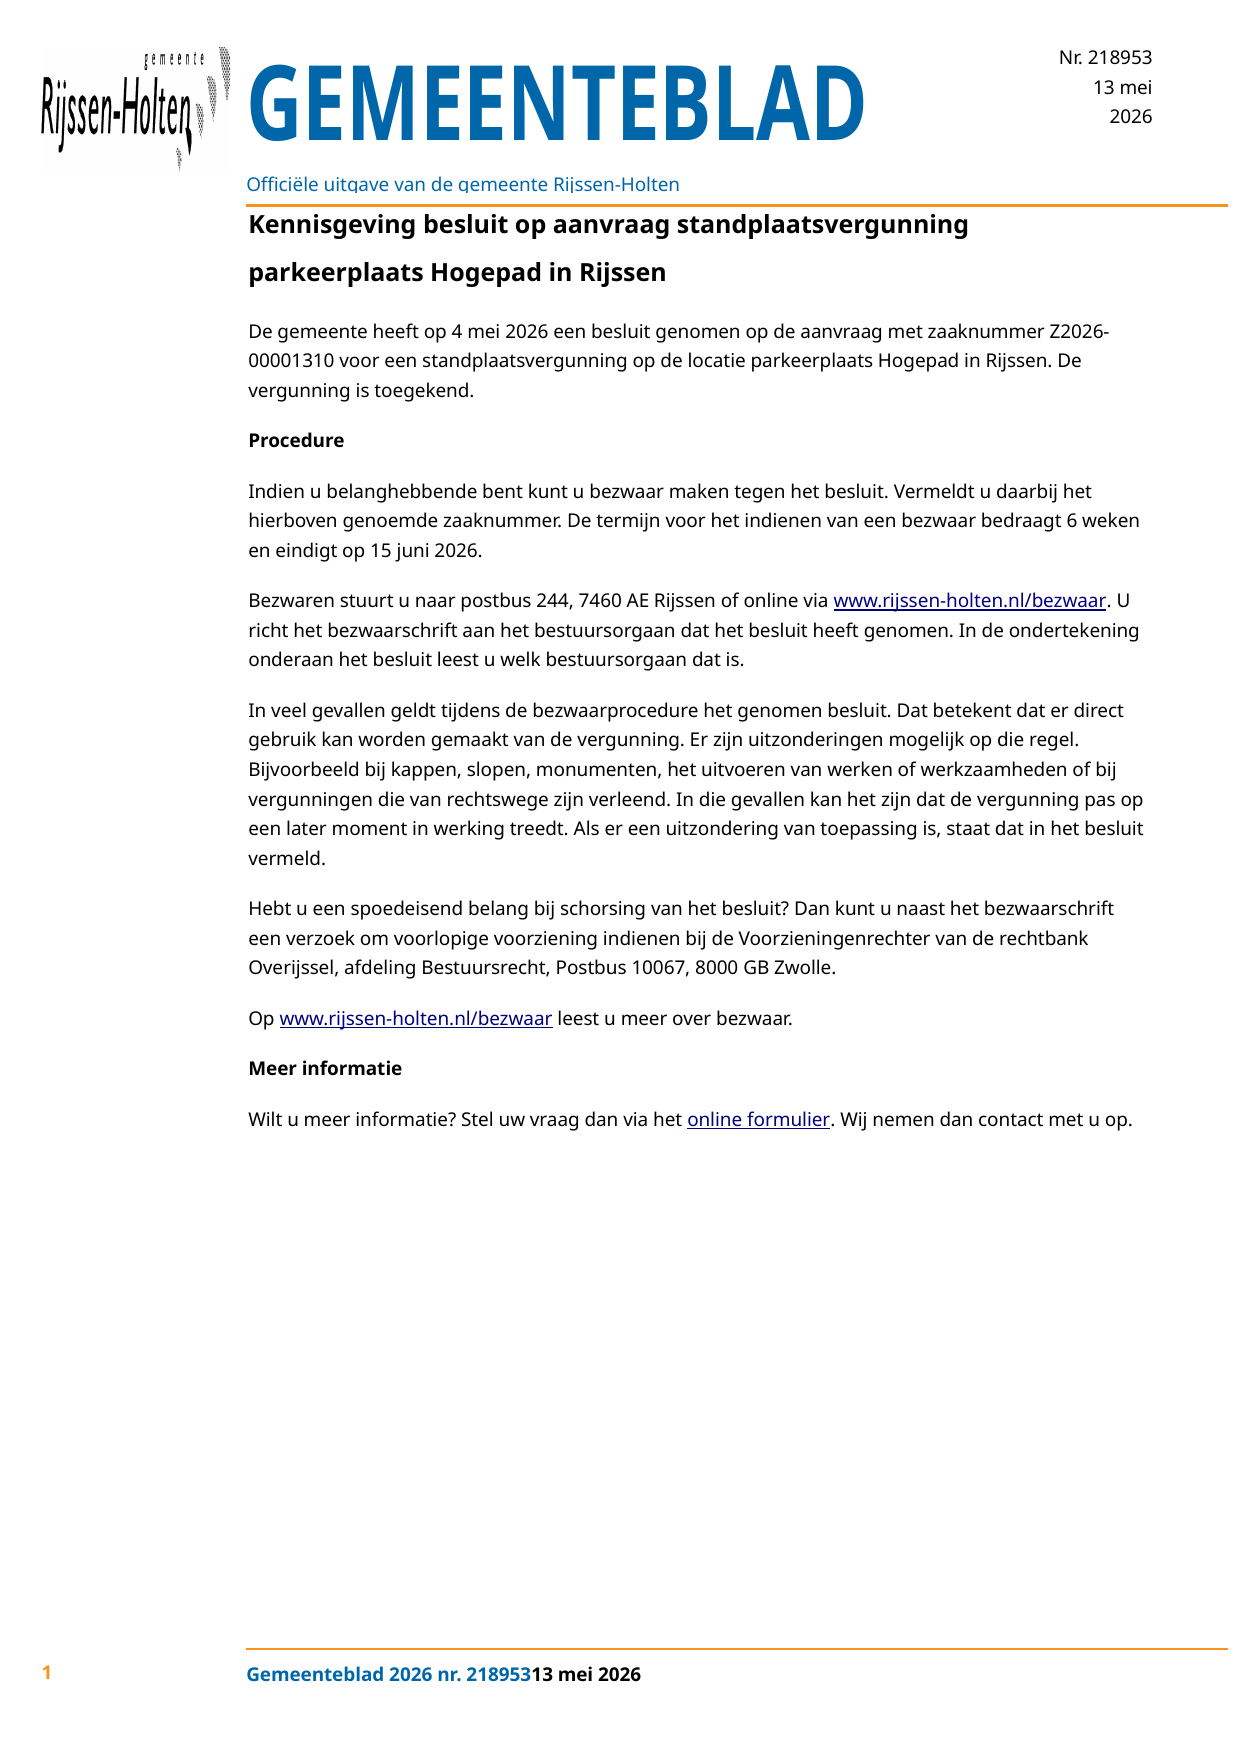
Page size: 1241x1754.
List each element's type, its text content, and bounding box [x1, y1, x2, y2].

text Bezwaren stuurt u naar postbus 244, 7460 AE Rijssen of online via www.rijssen-holten.nl/bezwaar. U richt het bezwaarschrift aan het bestuursorgaan dat het besluit heeft genomen. In de ondertekening onderaan het besluit leest u welk bestuursorgaan dat is. [248, 587, 1152, 672]
text Op www.rijssen-holten.nl/bezwaar leest u meer over bezwaar. [248, 1005, 1152, 1031]
text Wilt u meer informatie? Stel uw vraag dan via het online formulier. Wij nemen dan contact met u op. [248, 1106, 1152, 1132]
text Indien u belanghebbende bent kunt u bezwaar maken tegen het besluit. Vermeldt u daarbij het hierboven genoemde zaaknummer. De termijn voor het indienen van een bezwaar bedraagt 6 weken en eindigt op 15 juni 2026. [248, 478, 1152, 563]
text Meer informatie [248, 1055, 1152, 1081]
text De gemeente heeft op 4 mei 2026 een besluit genomen op de aanvraag met zaaknummer Z2026-00001310 voor een standplaatsvergunning op de locatie parkeerplaats Hogepad in Rijssen. De vergunning is toegekend. [248, 318, 1152, 403]
text Kennisgeving besluit op aanvraag standplaatsvergunning parkeerplaats Hogepad in Rijssen [248, 207, 1152, 288]
text Hebt u een spoedeisend belang bij schorsing van het besluit? Dan kunt u naast het bezwaarschrift een verzoek om voorlopige voorziening indienen bij de Voorzieningenrechter van de rechtbank Overijssel, afdeling Bestuursrecht, Postbus 10067, 8000 GB Zwolle. [248, 895, 1152, 980]
text In veel gevallen geldt tijdens de bezwaarprocedure het genomen besluit. Dat betekent dat er direct gebruik kan worden gemaakt van de vergunning. Er zijn uitzonderingen mogelijk op die regel. Bijvoorbeeld bij kappen, slopen, monumenten, het uitvoeren van werken of werkzaamheden of bij vergunningen die van rechtswege zijn verleend. In die gevallen kan het zijn dat de vergunning pas op een later moment in werking treedt. Als er een uitzondering van toepassing is, staat dat in het besluit vermeld. [248, 697, 1152, 871]
picture [41, 47, 231, 172]
text Procedure [248, 427, 1152, 453]
